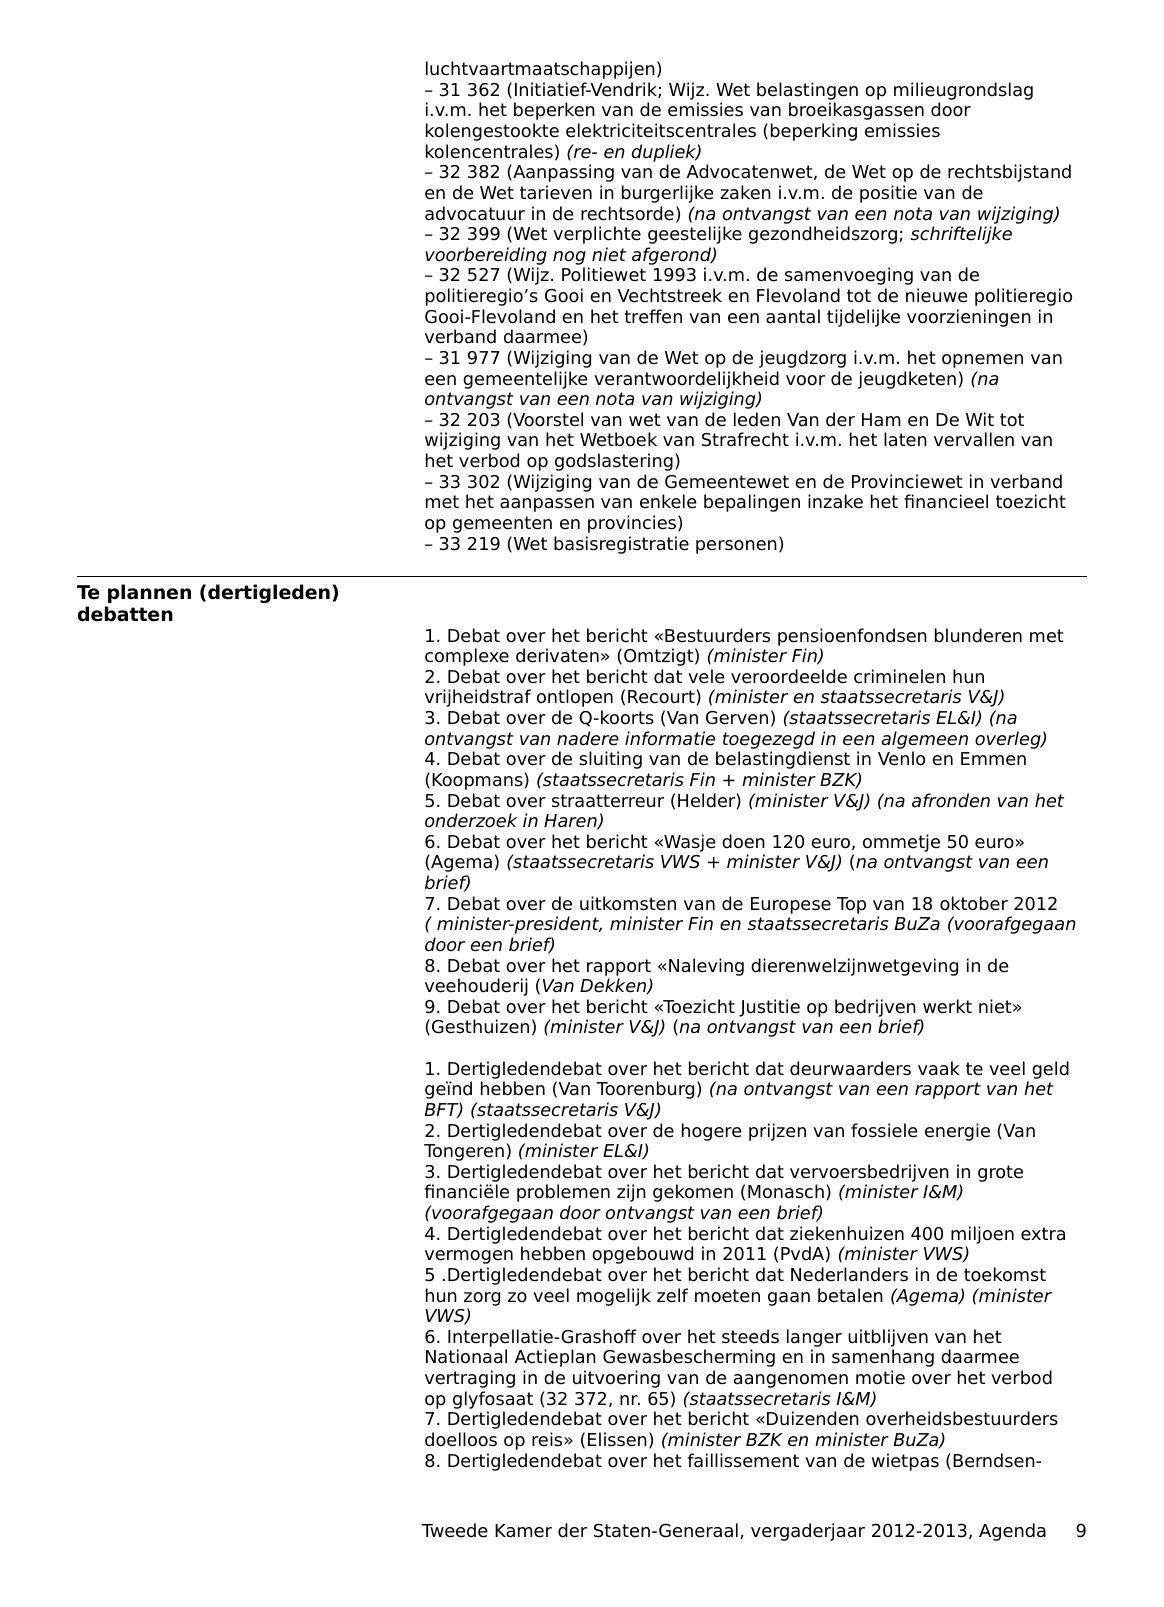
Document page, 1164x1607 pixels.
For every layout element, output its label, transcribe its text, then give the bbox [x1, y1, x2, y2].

table_cell [401, 667, 418, 708]
table_cell [401, 1265, 418, 1327]
table_cell [401, 1059, 418, 1121]
table_cell 6. Debat over het bericht «Wasje doen 120 euro, ommetje 50 euro» (Agema) (staatssecretaris VWS + minister V&J) (na ontvangst van een brief) [418, 832, 1087, 894]
table_cell 9. Debat over het bericht «Toezicht Justitie op bedrijven werkt niet» (Gesthuizen) (minister V&J) (na ontvangst van een brief) [418, 997, 1087, 1038]
table_cell 1. Debat over het bericht «Bestuurders pensioenfondsen blunderen met complexe derivaten» (Omtzigt) (minister Fin) [418, 626, 1087, 667]
table_cell – 33 219 (Wet basisregistratie personen) [418, 534, 1087, 554]
table_cell [77, 472, 401, 533]
table_header [418, 577, 1087, 626]
table_cell 8. Dertigledendebat over het faillissement van de wietpas (Berndsen- [418, 1451, 1087, 1471]
table_cell [418, 1038, 1087, 1059]
table_cell [77, 1162, 401, 1224]
table_cell 5. Debat over straatterreur (Helder) (minister V&J) (na afronden van het onderzoek in Haren) [418, 791, 1087, 832]
table_cell [401, 1038, 418, 1059]
table_cell [401, 1451, 418, 1471]
table_cell 4. Debat over de sluiting van de belastingdienst in Venlo en Emmen (Koopmans) (staatssecretaris Fin + minister BZK) [418, 749, 1087, 791]
table_cell [77, 534, 401, 554]
table_cell [401, 1327, 418, 1409]
table_cell – 31 362 (Initiatief-Vendrik; Wijz. Wet belastingen op milieugrondslag i.v.m. het beperken van de emissies van broeikasgassen door kolengestookte elektriciteitscentrales (beperking emissies kolencentrales) (re- en dupliek) [418, 80, 1087, 162]
table_cell 2. Dertigledendebat over de hogere prijzen van fossiele energie (Van Tongeren) (minister EL&I) [418, 1121, 1087, 1162]
table_cell [77, 708, 401, 749]
table_cell [401, 162, 418, 224]
table_cell [401, 626, 418, 667]
table_cell – 32 203 (Voorstel van wet van de leden Van der Ham en De Wit tot wijziging van het Wetboek van Strafrecht i.v.m. het laten vervallen van het verbod op godslastering) [418, 410, 1087, 472]
table_cell [77, 997, 401, 1038]
table_header Te plannen (dertigleden) debatten [77, 577, 401, 626]
table_cell [401, 708, 418, 749]
table_cell [77, 956, 401, 997]
table_cell 7. Dertigledendebat over het bericht «Duizenden overheidsbestuurders doelloos op reis» (Elissen) (minister BZK en minister BuZa) [418, 1409, 1087, 1451]
table_cell [77, 667, 401, 708]
table_cell [77, 832, 401, 894]
table_cell – 32 527 (Wijz. Politiewet 1993 i.v.m. de samenvoeging van de politieregio’s Gooi en Vechtstreek en Flevoland tot de nieuwe politieregio Gooi-Flevoland en het treffen van een aantal tijdelijke voorzieningen in verband daarmee) [418, 265, 1087, 348]
table_cell [77, 59, 401, 80]
table_cell [401, 224, 418, 265]
table_cell [77, 224, 401, 265]
table_cell [401, 348, 418, 410]
table_cell 8. Debat over het rapport «Naleving dierenwelzijnwetgeving in de veehouderij (Van Dekken) [418, 956, 1087, 997]
table_cell [401, 472, 418, 533]
table_cell [77, 1451, 401, 1471]
table_cell [401, 791, 418, 832]
table_cell [77, 410, 401, 472]
table_cell [401, 956, 418, 997]
table_cell [77, 80, 401, 162]
table_cell [401, 80, 418, 162]
table_cell [77, 162, 401, 224]
table_cell [77, 791, 401, 832]
table_cell [77, 749, 401, 791]
table_cell 4. Dertigledendebat over het bericht dat ziekenhuizen 400 miljoen extra vermogen hebben opgebouwd in 2011 (PvdA) (minister VWS) [418, 1224, 1087, 1265]
table_cell [401, 410, 418, 472]
table_cell [77, 894, 401, 956]
table_cell 5 .Dertigledendebat over het bericht dat Nederlanders in de toekomst hun zorg zo veel mogelijk zelf moeten gaan betalen (Agema) (minister VWS) [418, 1265, 1087, 1327]
table_cell [401, 534, 418, 554]
table_cell [401, 832, 418, 894]
table_cell 2. Debat over het bericht dat vele veroordeelde criminelen hun vrijheidstraf ontlopen (Recourt) (minister en staatssecretaris V&J) [418, 667, 1087, 708]
table_header [401, 577, 418, 626]
table_cell 6. Interpellatie-Grashoff over het steeds langer uitblijven van het Nationaal Actieplan Gewasbescherming en in samenhang daarmee vertraging in de uitvoering van de aangenomen motie over het verbod op glyfosaat (32 372, nr. 65) (staatssecretaris I&M) [418, 1327, 1087, 1409]
table_cell [77, 1265, 401, 1327]
table_cell [401, 1409, 418, 1451]
table_cell [77, 1059, 401, 1121]
table_cell [401, 894, 418, 956]
table_cell 1. Dertigledendebat over het bericht dat deurwaarders vaak te veel geld geïnd hebben (Van Toorenburg) (na ontvangst van een rapport van het BFT) (staatssecretaris V&J) [418, 1059, 1087, 1121]
table_cell [401, 997, 418, 1038]
table_cell [401, 749, 418, 791]
table_cell [77, 265, 401, 348]
table_cell 7. Debat over de uitkomsten van de Europese Top van 18 oktober 2012 ( minister-president, minister Fin en staatssecretaris BuZa (voorafgegaan door een brief) [418, 894, 1087, 956]
table_cell [77, 348, 401, 410]
table_cell [401, 265, 418, 348]
table_cell [77, 1327, 401, 1409]
table_cell [401, 1224, 418, 1265]
table_cell 3. Dertigledendebat over het bericht dat vervoersbedrijven in grote financiële problemen zijn gekomen (Monasch) (minister I&M) (voorafgegaan door ontvangst van een brief) [418, 1162, 1087, 1224]
table_cell [77, 1409, 401, 1451]
table_cell – 32 382 (Aanpassing van de Advocatenwet, de Wet op de rechtsbijstand en de Wet tarieven in burgerlijke zaken i.v.m. de positie van de advocatuur in de rechtsorde) (na ontvangst van een nota van wijziging) [418, 162, 1087, 224]
table_cell 3. Debat over de Q-koorts (Van Gerven) (staatssecretaris EL&I) (na ontvangst van nadere informatie toegezegd in een algemeen overleg) [418, 708, 1087, 749]
table_cell luchtvaartmaatschappijen) [418, 59, 1087, 80]
table_cell [77, 1224, 401, 1265]
table_cell [401, 59, 418, 80]
table_cell – 33 302 (Wijziging van de Gemeentewet en de Provinciewet in verband met het aanpassen van enkele bepalingen inzake het financieel toezicht op gemeenten en provincies) [418, 472, 1087, 533]
table_cell [401, 1121, 418, 1162]
table_cell – 31 977 (Wijziging van de Wet op de jeugdzorg i.v.m. het opnemen van een gemeentelijke verantwoordelijkheid voor de jeugdketen) (na ontvangst van een nota van wijziging) [418, 348, 1087, 410]
table_cell [401, 1162, 418, 1224]
table_cell [77, 1038, 401, 1059]
table_cell [77, 1121, 401, 1162]
table_cell – 32 399 (Wet verplichte geestelijke gezondheidszorg; schriftelijke voorbereiding nog niet afgerond) [418, 224, 1087, 265]
table_cell [77, 626, 401, 667]
